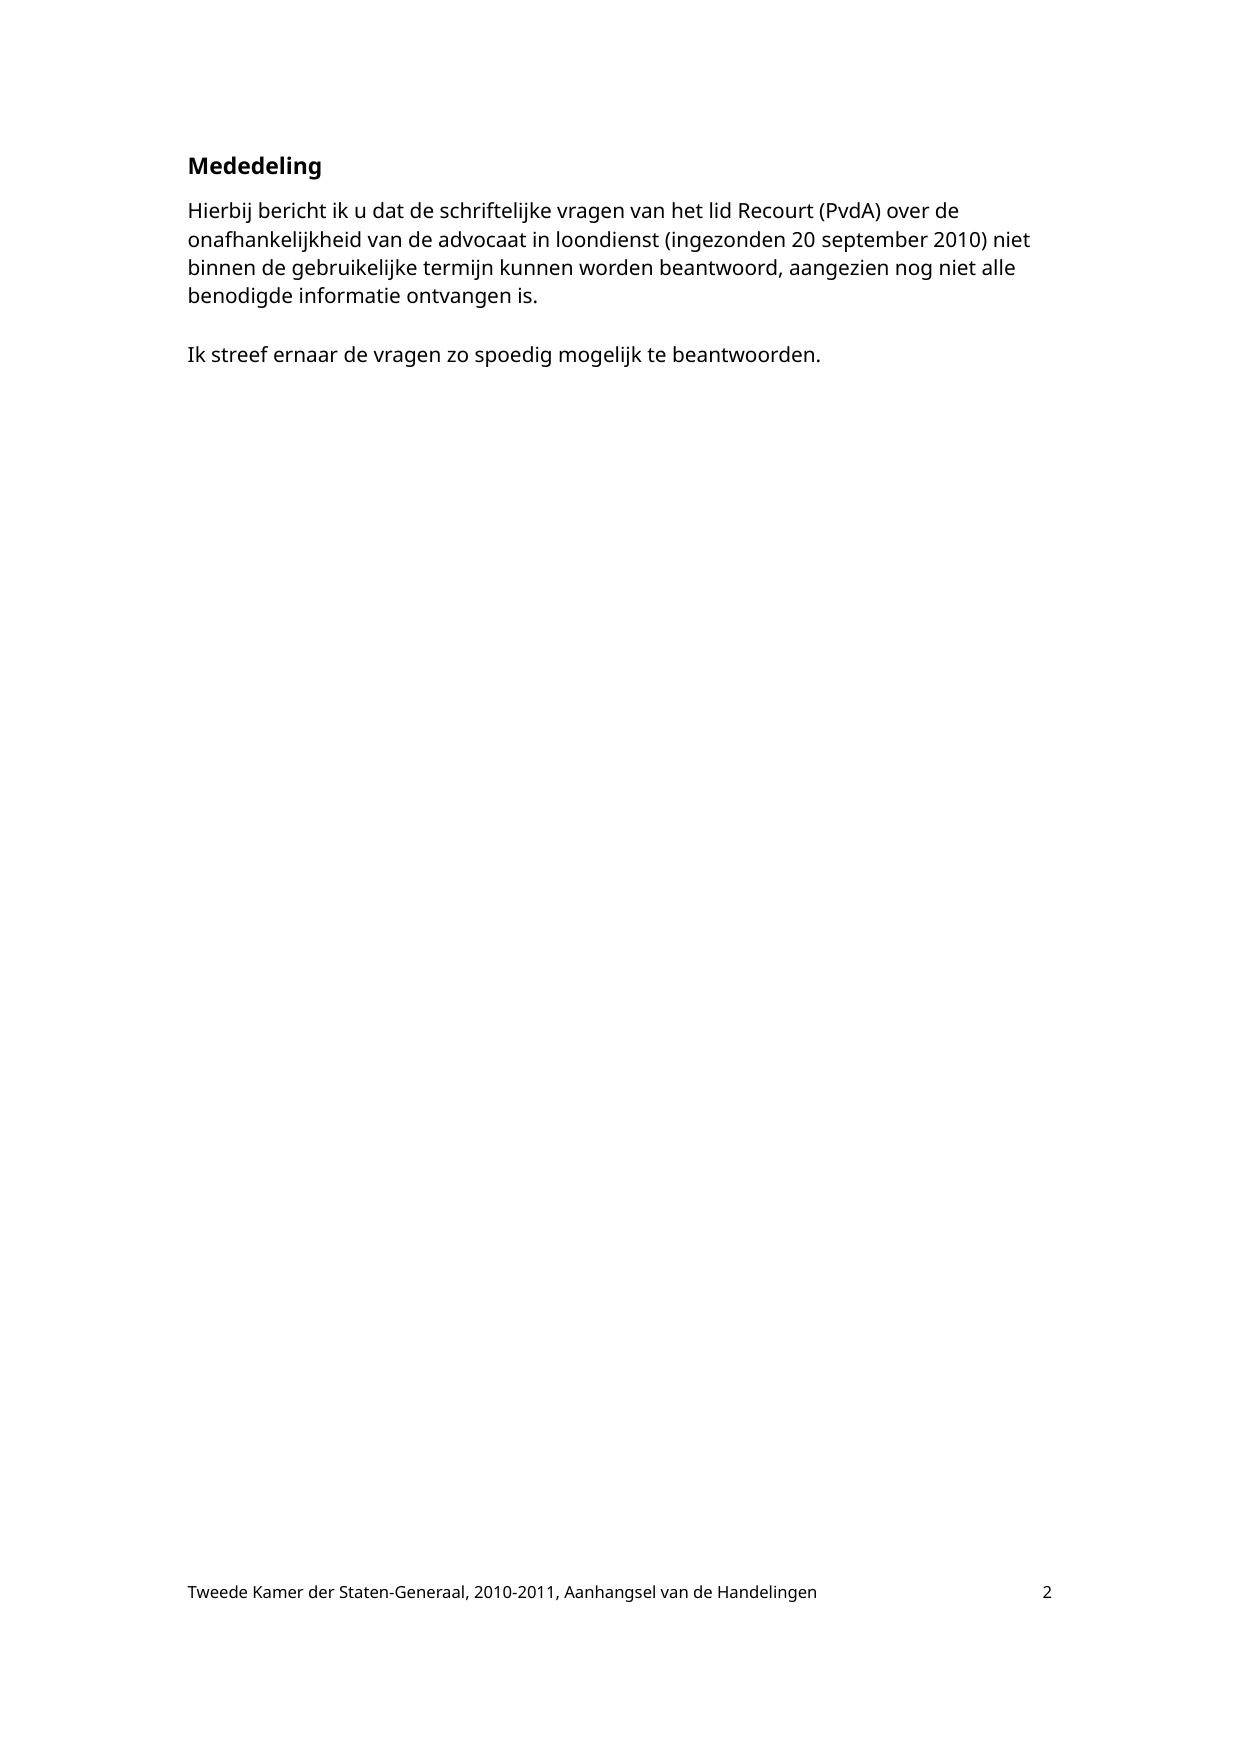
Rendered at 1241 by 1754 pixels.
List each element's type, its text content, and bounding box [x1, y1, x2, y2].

text Hierbij bericht ik u dat de schriftelijke vragen van het lid Recourt (PvdA) over de onafhankelijkheid van de advocaat in loondienst (ingezonden 20 september 2010) niet binnen de gebruikelijke termijn kunnen worden beantwoord, aangezien nog niet alle benodigde informatie ontvangen is. [187, 196, 1053, 310]
subtitle Mededeling [187, 150, 1053, 181]
text Ik streef ernaar de vragen zo spoedig mogelijk te beantwoorden. [187, 340, 1053, 368]
